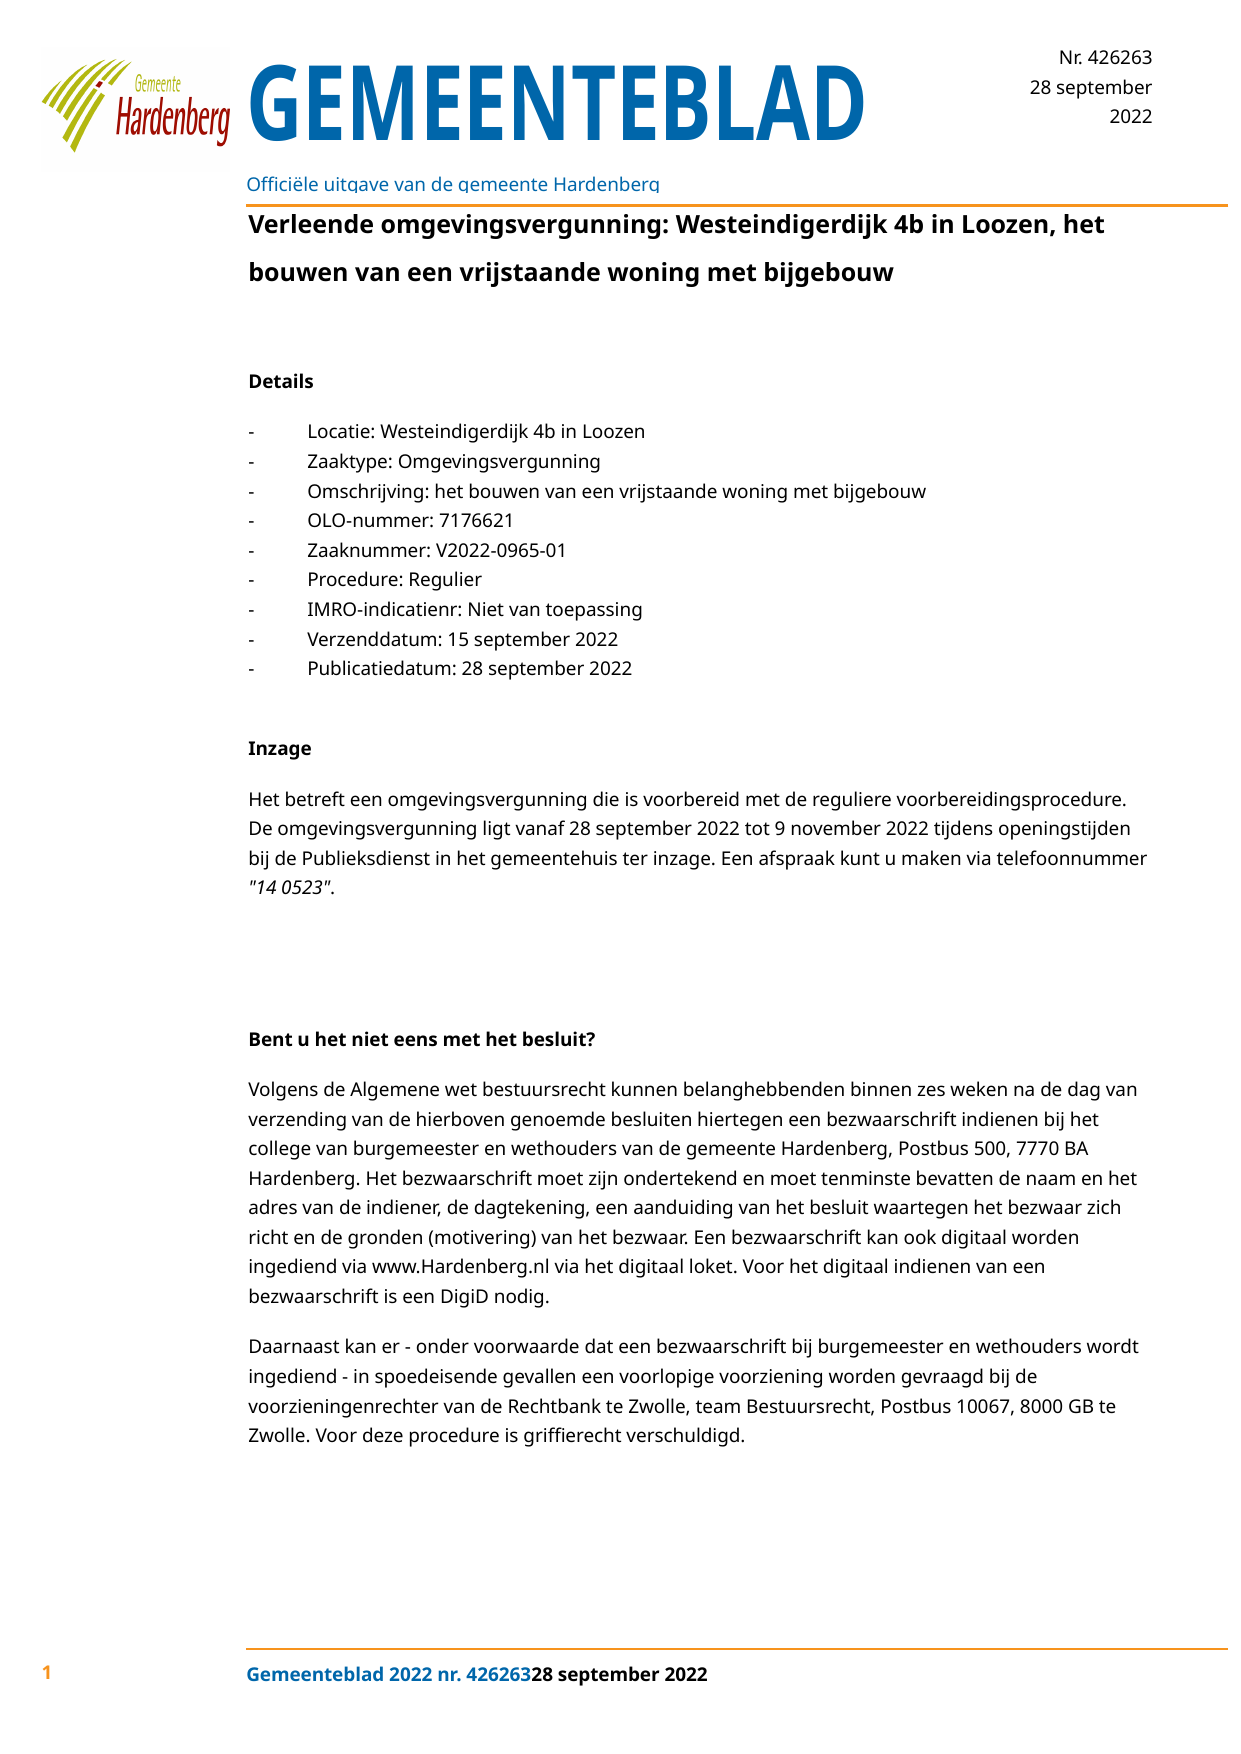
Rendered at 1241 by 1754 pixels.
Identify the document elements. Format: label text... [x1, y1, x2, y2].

picture [41, 47, 231, 172]
list Procedure: Regulier [248, 567, 1152, 592]
list IMRO-indicatienr: Niet van toepassing [248, 596, 1152, 622]
list Verzenddatum: 15 september 2022 [248, 626, 1152, 652]
list Zaaktype: Omgevingsvergunning [248, 448, 1152, 474]
list Zaaknummer: V2022-0965-01 [248, 537, 1152, 563]
list Locatie: Westeindigerdijk 4b in Loozen [248, 419, 1152, 444]
text Verleende omgevingsvergunning: Westeindigerdijk 4b in Loozen, het bouwen van een vrijstaande woning met bijgebouw [248, 207, 1152, 288]
list Omschrijving: het bouwen van een vrijstaande woning met bijgebouw [248, 478, 1152, 504]
text Inzage [248, 735, 1152, 761]
list OLO-nummer: 7176621 [248, 507, 1152, 533]
list Publicatiedatum: 28 september 2022 [248, 655, 1152, 681]
text Bent u het niet eens met het besluit? [248, 1026, 1152, 1052]
text Het betreft een omgevingsvergunning die is voorbereid met de reguliere voorbereidingsprocedure. De omgevingsvergunning ligt vanaf 28 september 2022 tot 9 november 2022 tijdens openingstijden bij de Publieksdienst in het gemeentehuis ter inzage. Een afspraak kunt u maken via telefoonnummer "14 0523". [248, 786, 1152, 900]
text Volgens de Algemene wet bestuursrecht kunnen belanghebbenden binnen zes weken na de dag van verzending van de hierboven genoemde besluiten hiertegen een bezwaarschrift indienen bij het college van burgemeester en wethouders van de gemeente Hardenberg, Postbus 500, 7770 BA Hardenberg. Het bezwaarschrift moet zijn ondertekend en moet tenminste bevatten de naam en het adres van de indiener, de dagtekening, een aanduiding van het besluit waartegen het bezwaar zich richt en de gronden (motivering) van het bezwaar. Een bezwaarschrift kan ook digitaal worden ingediend via www.Hardenberg.nl via het digitaal loket. Voor het digitaal indienen van een bezwaarschrift is een DigiD nodig. [248, 1076, 1152, 1309]
text Details [248, 368, 1152, 394]
text Daarnaast kan er - onder voorwaarde dat een bezwaarschrift bij burgemeester en wethouders wordt ingediend - in spoedeisende gevallen een voorlopige voorziening worden gevraagd bij de voorzieningenrechter van de Rechtbank te Zwolle, team Bestuursrecht, Postbus 10067, 8000 GB te Zwolle. Voor deze procedure is griffierecht verschuldigd. [248, 1334, 1152, 1448]
